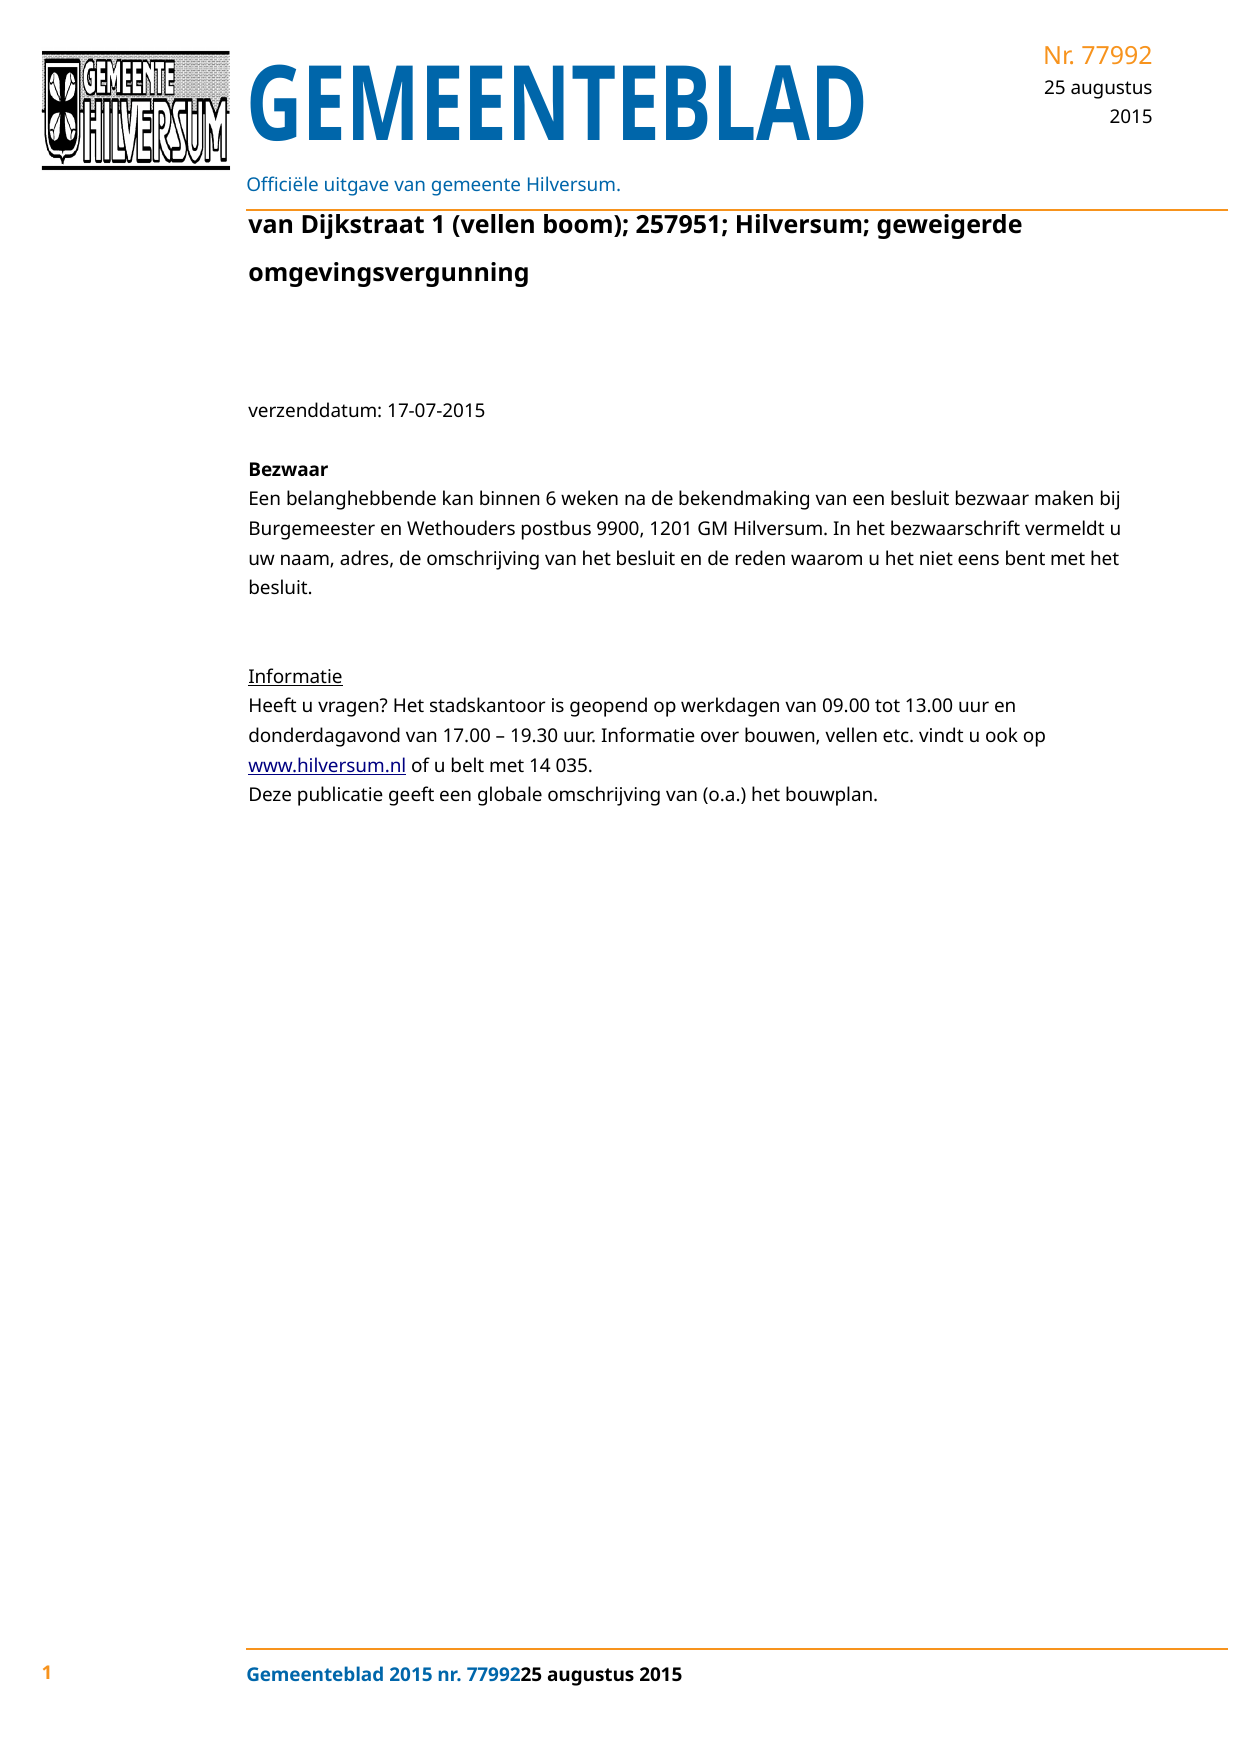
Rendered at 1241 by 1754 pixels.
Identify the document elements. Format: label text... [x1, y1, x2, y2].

text verzenddatum: 17-07-2015 [248, 397, 1152, 422]
text van Dijkstraat 1 (vellen boom); 257951; Hilversum; geweigerde omgevingsvergunning [248, 211, 1152, 288]
text Bezwaar [248, 456, 1152, 482]
picture [41, 47, 231, 172]
text Een belanghebbende kan binnen 6 weken na de bekendmaking van een besluit bezwaar maken bij Burgemeester en Wethouders postbus 9900, 1201 GM Hilversum. In het bezwaarschrift vermeldt u uw naam, adres, de omschrijving van het besluit en de reden waarom u het niet eens bent met het besluit. [248, 486, 1152, 600]
text Deze publicatie geeft een globale omschrijving van (o.a.) het bouwplan. [248, 781, 1152, 807]
text Informatie [248, 663, 1152, 689]
text Heeft u vragen? Het stadskantoor is geopend op werkdagen van 09.00 tot 13.00 uur en donderdagavond van 17.00 – 19.30 uur. Informatie over bouwen, vellen etc. vindt u ook op www.hilversum.nl of u belt met 14 035. [248, 693, 1152, 777]
